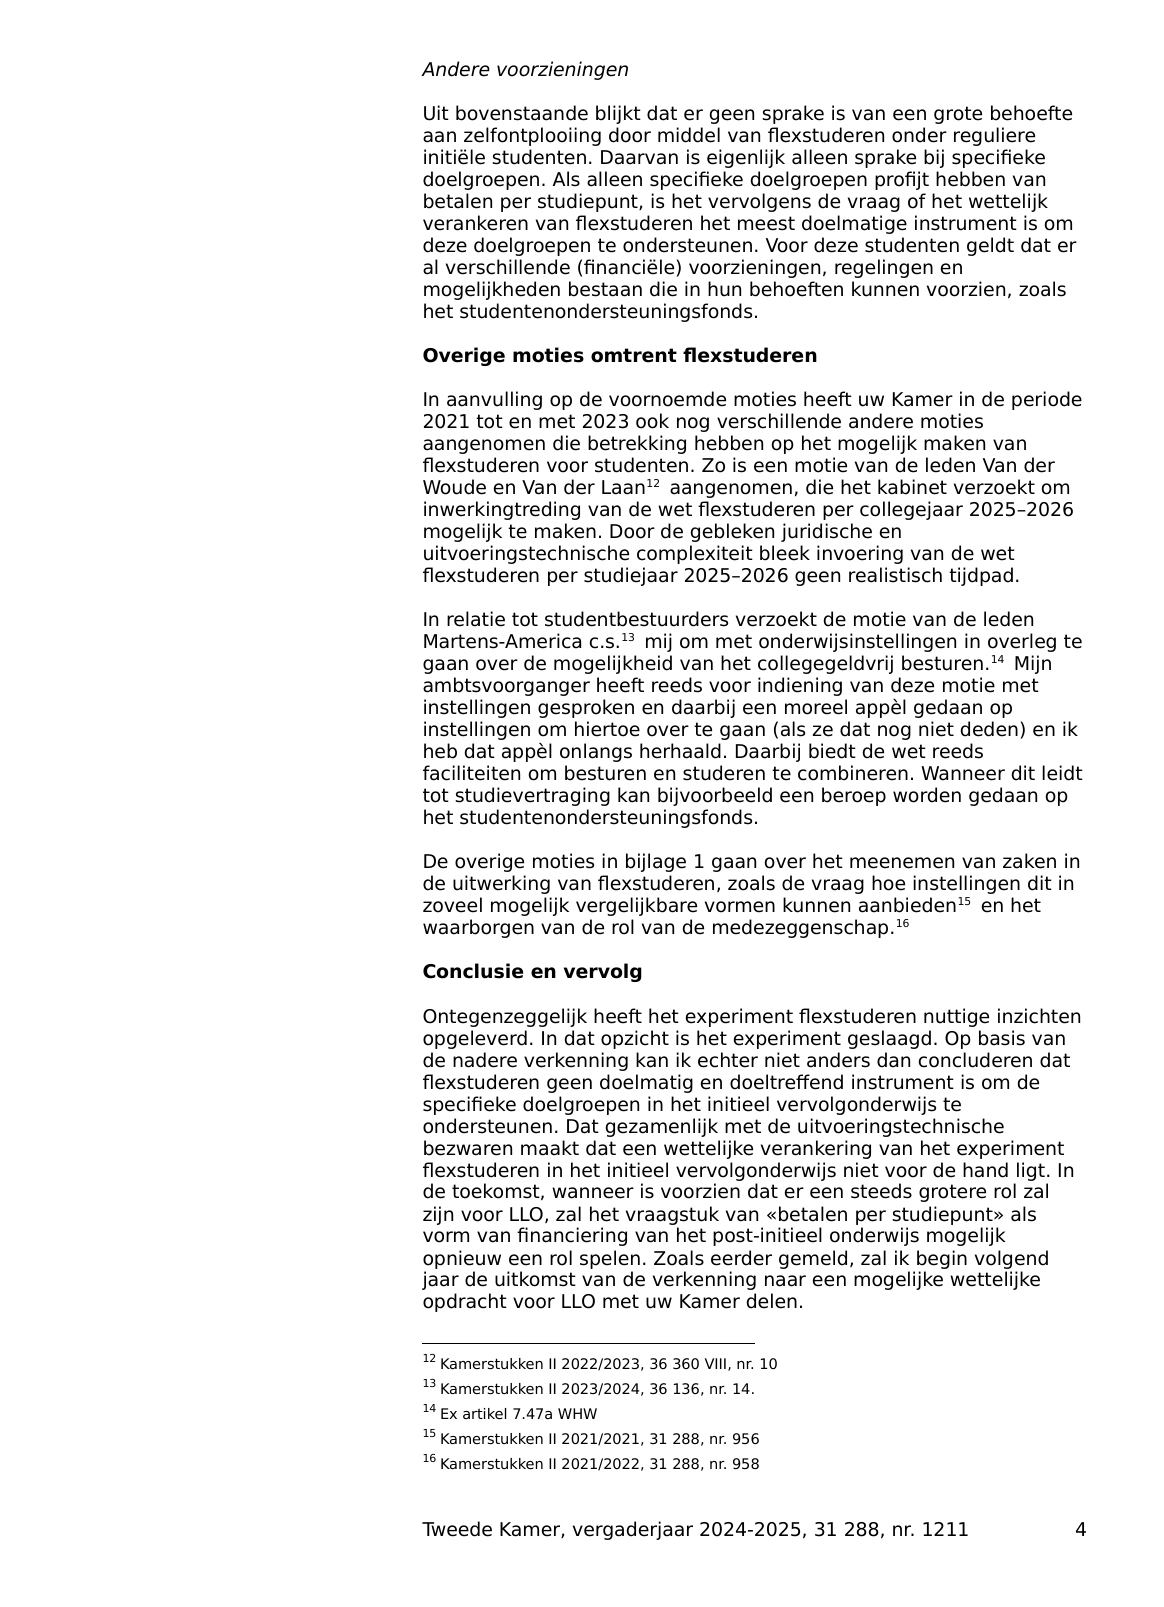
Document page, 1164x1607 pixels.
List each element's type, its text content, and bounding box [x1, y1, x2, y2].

text In relatie tot studentbestuurders verzoekt de motie van de leden Martens-America c.s. mij om met onderwijsinstellingen in overleg te gaan over de mogelijkheid van het collegegeldvrij besturen. Mijn ambtsvoorganger heeft reeds voor indiening van deze motie met instellingen gesproken en daarbij een moreel appèl gedaan op instellingen om hiertoe over te gaan (als ze dat nog niet deden) en ik heb dat appèl onlangs herhaald. Daarbij biedt de wet reeds faciliteiten om besturen en studeren te combineren. Wanneer dit leidt tot studievertraging kan bijvoorbeeld een beroep worden gedaan op het studentenondersteuningsfonds. [422, 609, 1087, 829]
subtitle Overige moties omtrent flexstuderen [422, 345, 1087, 367]
text In aanvulling op de voornoemde moties heeft uw Kamer in de periode 2021 tot en met 2023 ook nog verschillende andere moties aangenomen die betrekking hebben op het mogelijk maken van flexstuderen voor studenten. Zo is een motie van de leden Van der Woude en Van der Laan aangenomen, die het kabinet verzoekt om inwerkingtreding van de wet flexstuderen per collegejaar 2025–2026 mogelijk te maken. Door de gebleken juridische en uitvoeringstechnische complexiteit bleek invoering van de wet flexstuderen per studiejaar 2025–2026 geen realistisch tijdpad. [422, 389, 1087, 587]
subtitle Conclusie en vervolg [422, 961, 1087, 983]
text Ontegenzeggelijk heeft het experiment flexstuderen nuttige inzichten opgeleverd. In dat opzicht is het experiment geslaagd. Op basis van de nadere verkenning kan ik echter niet anders dan concluderen dat flexstuderen geen doelmatig en doeltreffend instrument is om de specifieke doelgroepen in het initieel vervolgonderwijs te ondersteunen. Dat gezamenlijk met de uitvoeringstechnische bezwaren maakt dat een wettelijke verankering van het experiment flexstuderen in het initieel vervolgonderwijs niet voor de hand ligt. In de toekomst, wanneer is voorzien dat er een steeds grotere rol zal zijn voor LLO, zal het vraagstuk van «betalen per studiepunt» als vorm van financiering van het post-initieel onderwijs mogelijk opnieuw een rol spelen. Zoals eerder gemeld, zal ik begin volgend jaar de uitkomst van de verkenning naar een mogelijke wettelijke opdracht voor LLO met uw Kamer delen. [422, 1006, 1087, 1313]
text De overige moties in bijlage 1 gaan over het meenemen van zaken in de uitwerking van flexstuderen, zoals de vraag hoe instellingen dit in zoveel mogelijk vergelijkbare vormen kunnen aanbieden en het waarborgen van de rol van de medezeggenschap. [422, 851, 1087, 939]
subtitle Andere voorzieningen [422, 59, 1087, 81]
text Uit bovenstaande blijkt dat er geen sprake is van een grote behoefte aan zelfontplooiing door middel van flexstuderen onder reguliere initiële studenten. Daarvan is eigenlijk alleen sprake bij specifieke doelgroepen. Als alleen specifieke doelgroepen profijt hebben van betalen per studiepunt, is het vervolgens de vraag of het wettelijk verankeren van flexstuderen het meest doelmatige instrument is om deze doelgroepen te ondersteunen. Voor deze studenten geldt dat er al verschillende (financiële) voorzieningen, regelingen en mogelijkheden bestaan die in hun behoeften kunnen voorzien, zoals het studentenondersteuningsfonds. [422, 103, 1087, 323]
text Kamerstukken II 2021/2022, 31 288, nr. 958 [422, 1452, 1087, 1474]
text Kamerstukken II 2023/2024, 36 136, nr. 14. [422, 1377, 1087, 1399]
text Ex artikel 7.47a WHW [422, 1402, 1087, 1424]
text Kamerstukken II 2022/2023, 36 360 VIII, nr. 10 [422, 1352, 1087, 1374]
text Kamerstukken II 2021/2021, 31 288, nr. 956 [422, 1427, 1087, 1449]
